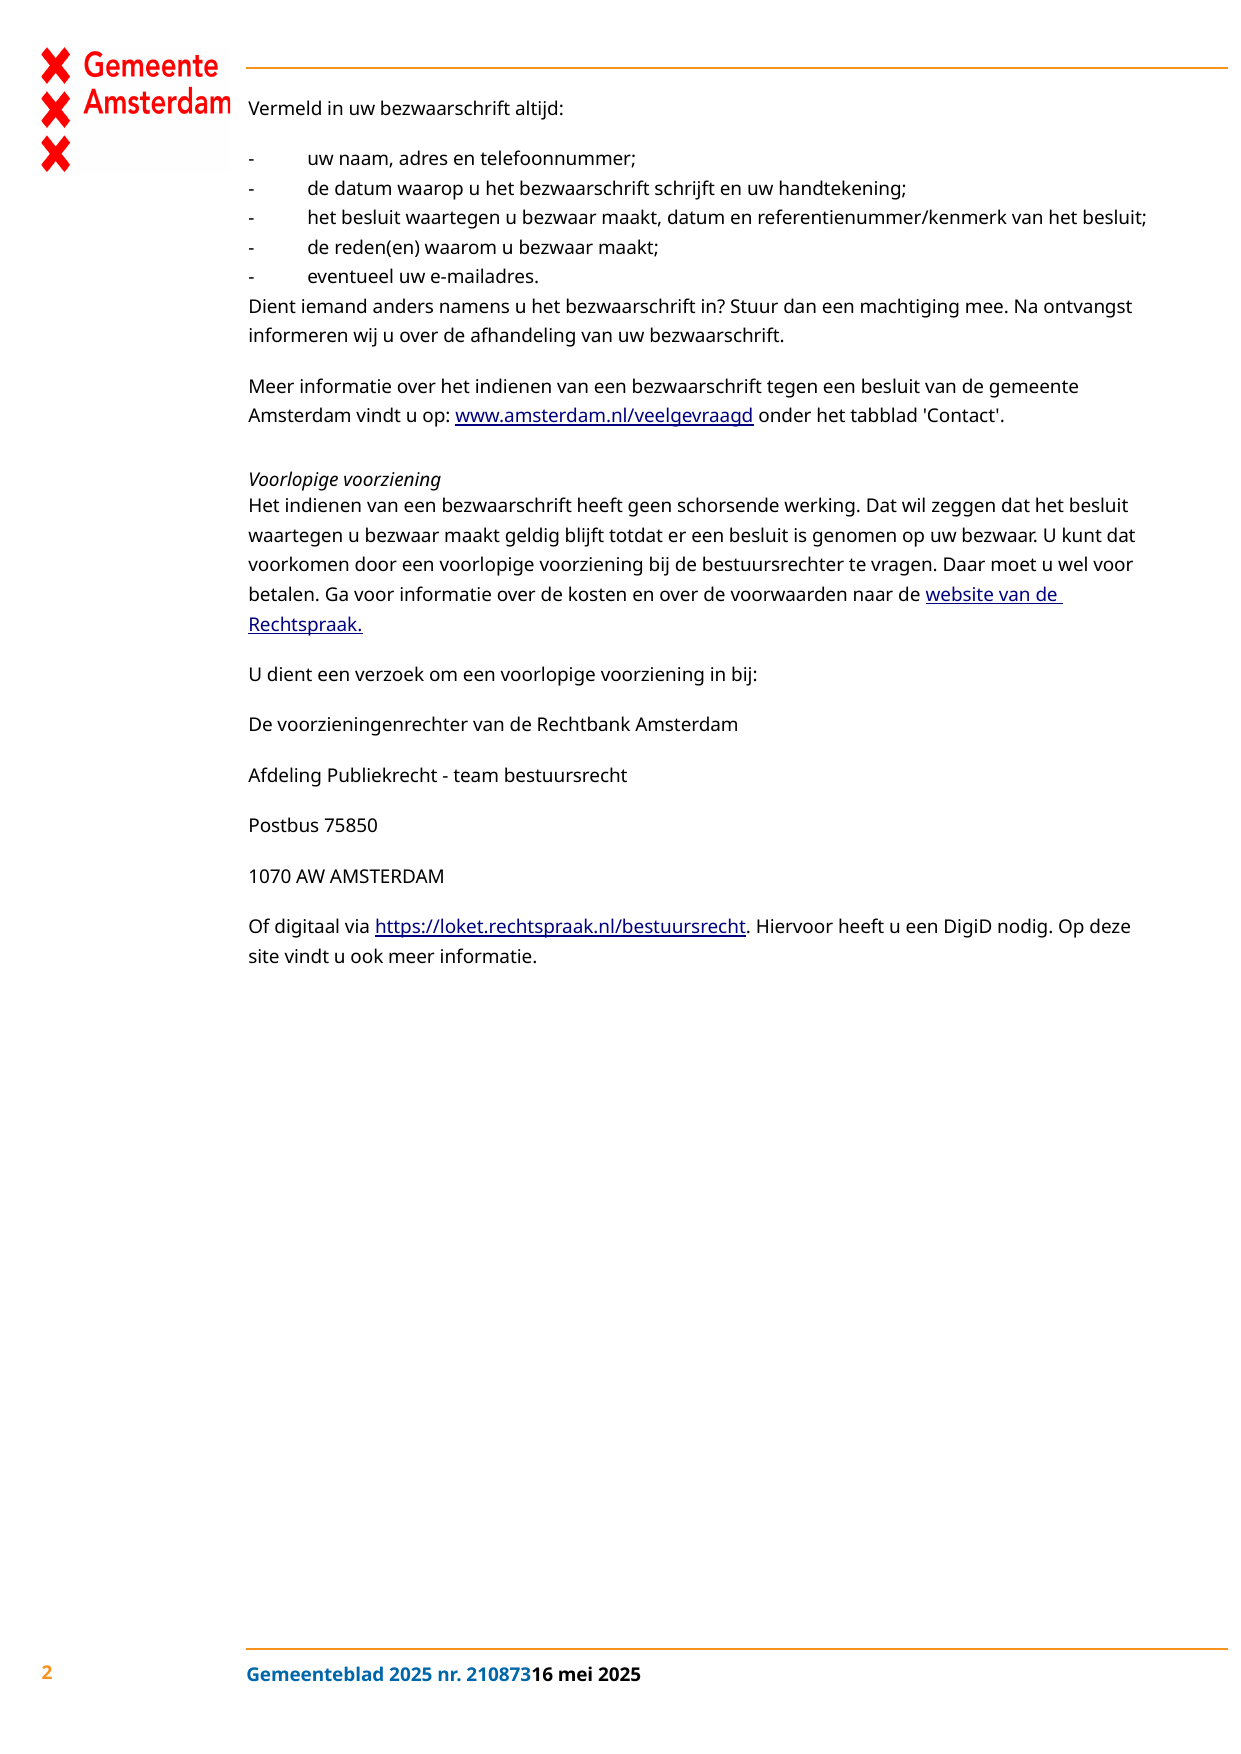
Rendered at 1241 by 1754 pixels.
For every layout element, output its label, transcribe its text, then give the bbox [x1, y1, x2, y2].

list uw naam, adres en telefoonnummer; [248, 145, 1152, 171]
text Het indienen van een bezwaarschrift heeft geen schorsende werking. Dat wil zeggen dat het besluit waartegen u bezwaar maakt geldig blijft totdat er een besluit is genomen op uw bezwaar. U kunt dat voorkomen door een voorlopige voorziening bij de bestuursrechter te vragen. Daar moet u wel voor betalen. Ga voor informatie over de kosten en over de voorwaarden naar de website van de Rechtspraak. [248, 492, 1152, 636]
text De voorzieningenrechter van de Rechtbank Amsterdam [248, 712, 1152, 737]
text Postbus 75850 [248, 812, 1152, 838]
list de datum waarop u het bezwaarschrift schrijft en uw handtekening; [248, 175, 1152, 201]
text 1070 AW AMSTERDAM [248, 863, 1152, 888]
text Dient iemand anders namens u het bezwaarschrift in? Stuur dan een machtiging mee. Na ontvangst informeren wij u over de afhandeling van uw bezwaarschrift. [248, 293, 1152, 348]
list de reden(en) waarom u bezwaar maakt; [248, 234, 1152, 260]
list eventueel uw e-mailadres. [248, 263, 1152, 289]
text Voorlopige voorziening [248, 467, 1152, 492]
text U dient een verzoek om een voorlopige voorziening in bij: [248, 661, 1152, 687]
list het besluit waartegen u bezwaar maakt, datum en referentienummer/kenmerk van het besluit; [248, 204, 1152, 230]
picture [41, 47, 231, 172]
text Vermeld in uw bezwaarschrift altijd: [248, 95, 1152, 121]
text Of digitaal via https://loket.rechtspraak.nl/bestuursrecht. Hiervoor heeft u een DigiD nodig. Op deze site vindt u ook meer informatie. [248, 913, 1152, 968]
text Meer informatie over het indienen van een bezwaarschrift tegen een besluit van de gemeente Amsterdam vindt u op: www.amsterdam.nl/veelgevraagd onder het tabblad 'Contact'. [248, 373, 1152, 428]
text Afdeling Publiekrecht - team bestuursrecht [248, 762, 1152, 788]
